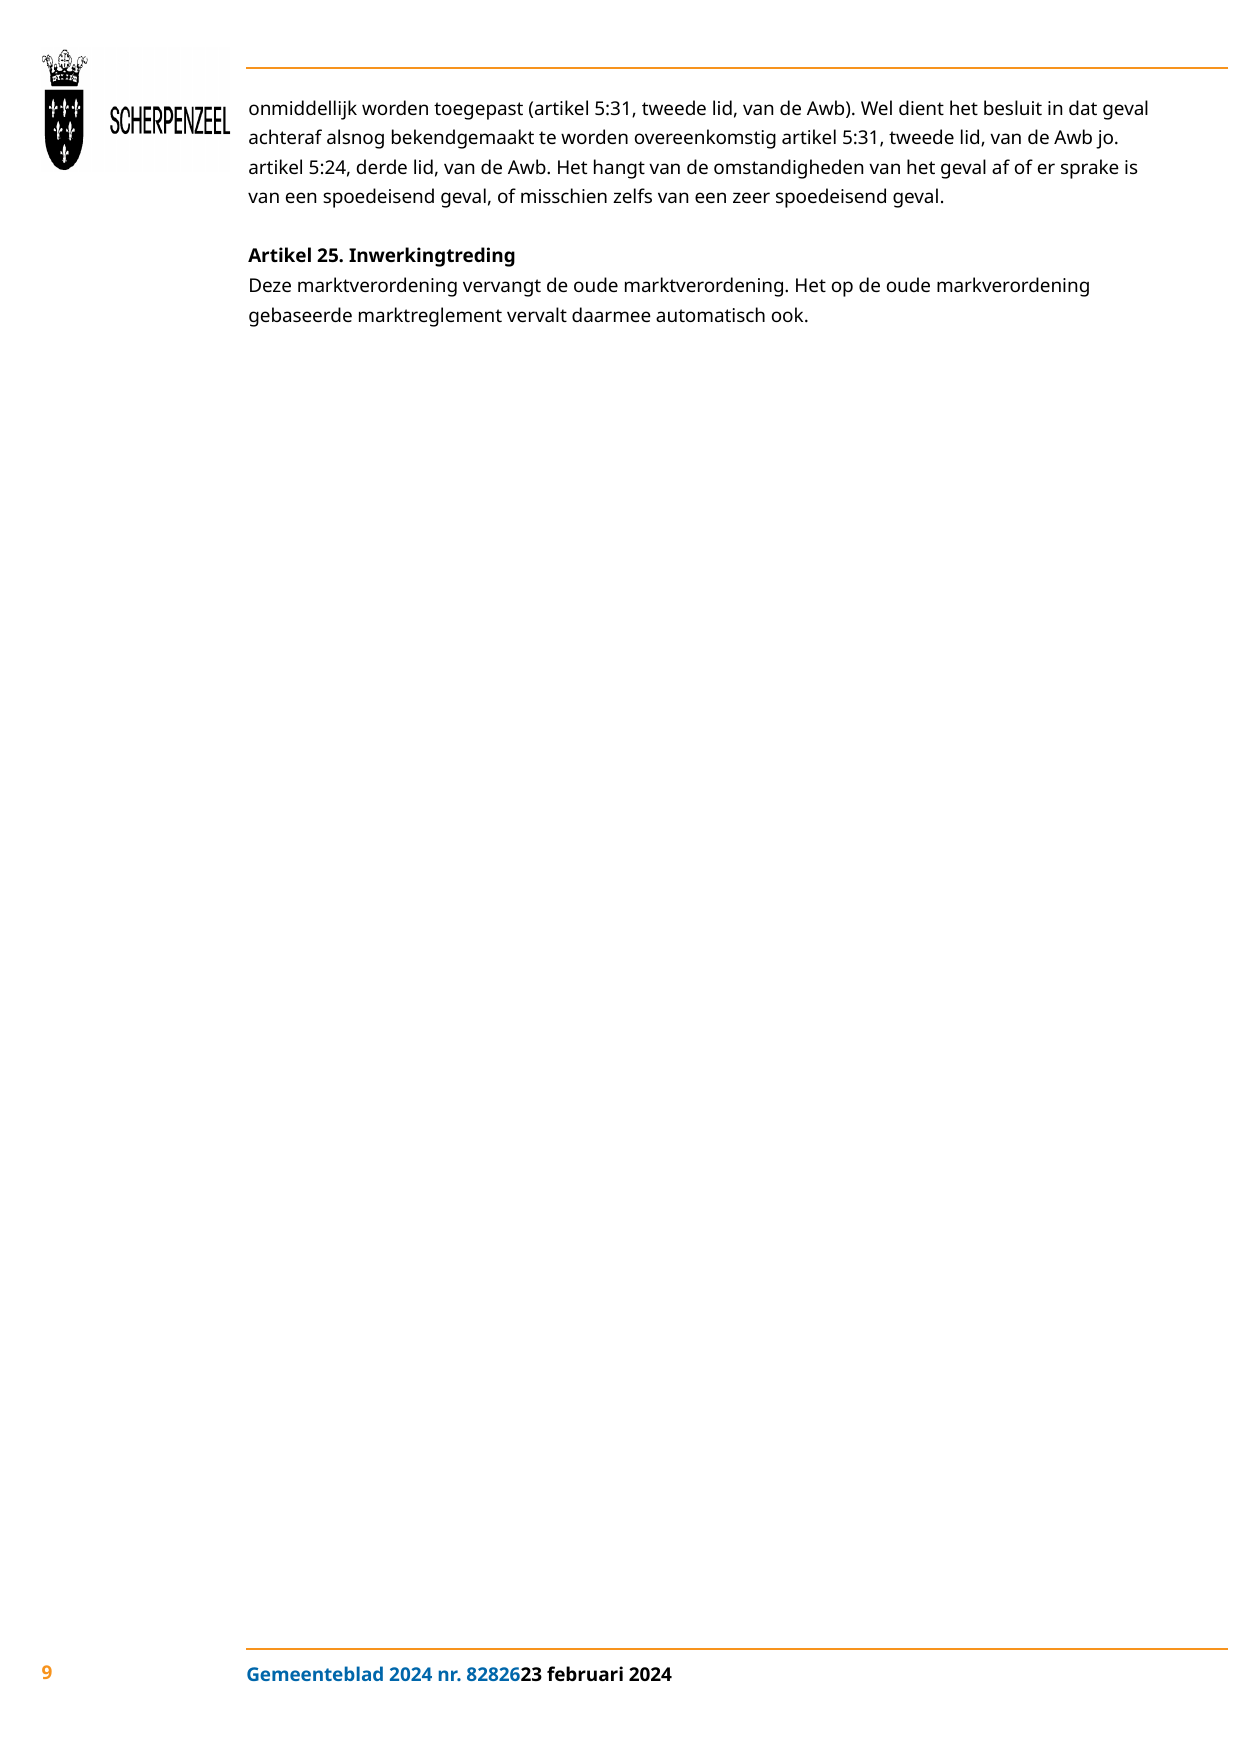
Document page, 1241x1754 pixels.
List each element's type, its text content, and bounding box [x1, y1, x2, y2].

text Deze marktverordening vervangt de oude marktverordening. Het op de oude markverordening gebaseerde marktreglement vervalt daarmee automatisch ook. [248, 272, 1152, 328]
text onmiddellijk worden toegepast (artikel 5:31, tweede lid, van de Awb). Wel dient het besluit in dat geval achteraf alsnog bekendgemaakt te worden overeenkomstig artikel 5:31, tweede lid, van de Awb jo. artikel 5:24, derde lid, van de Awb. Het hangt van de omstandigheden van het geval af of er sprake is van een spoedeisend geval, of misschien zelfs van een zeer spoedeisend geval. [248, 95, 1152, 209]
picture [41, 47, 231, 172]
text Artikel 25. Inwerkingtreding [248, 243, 1152, 268]
